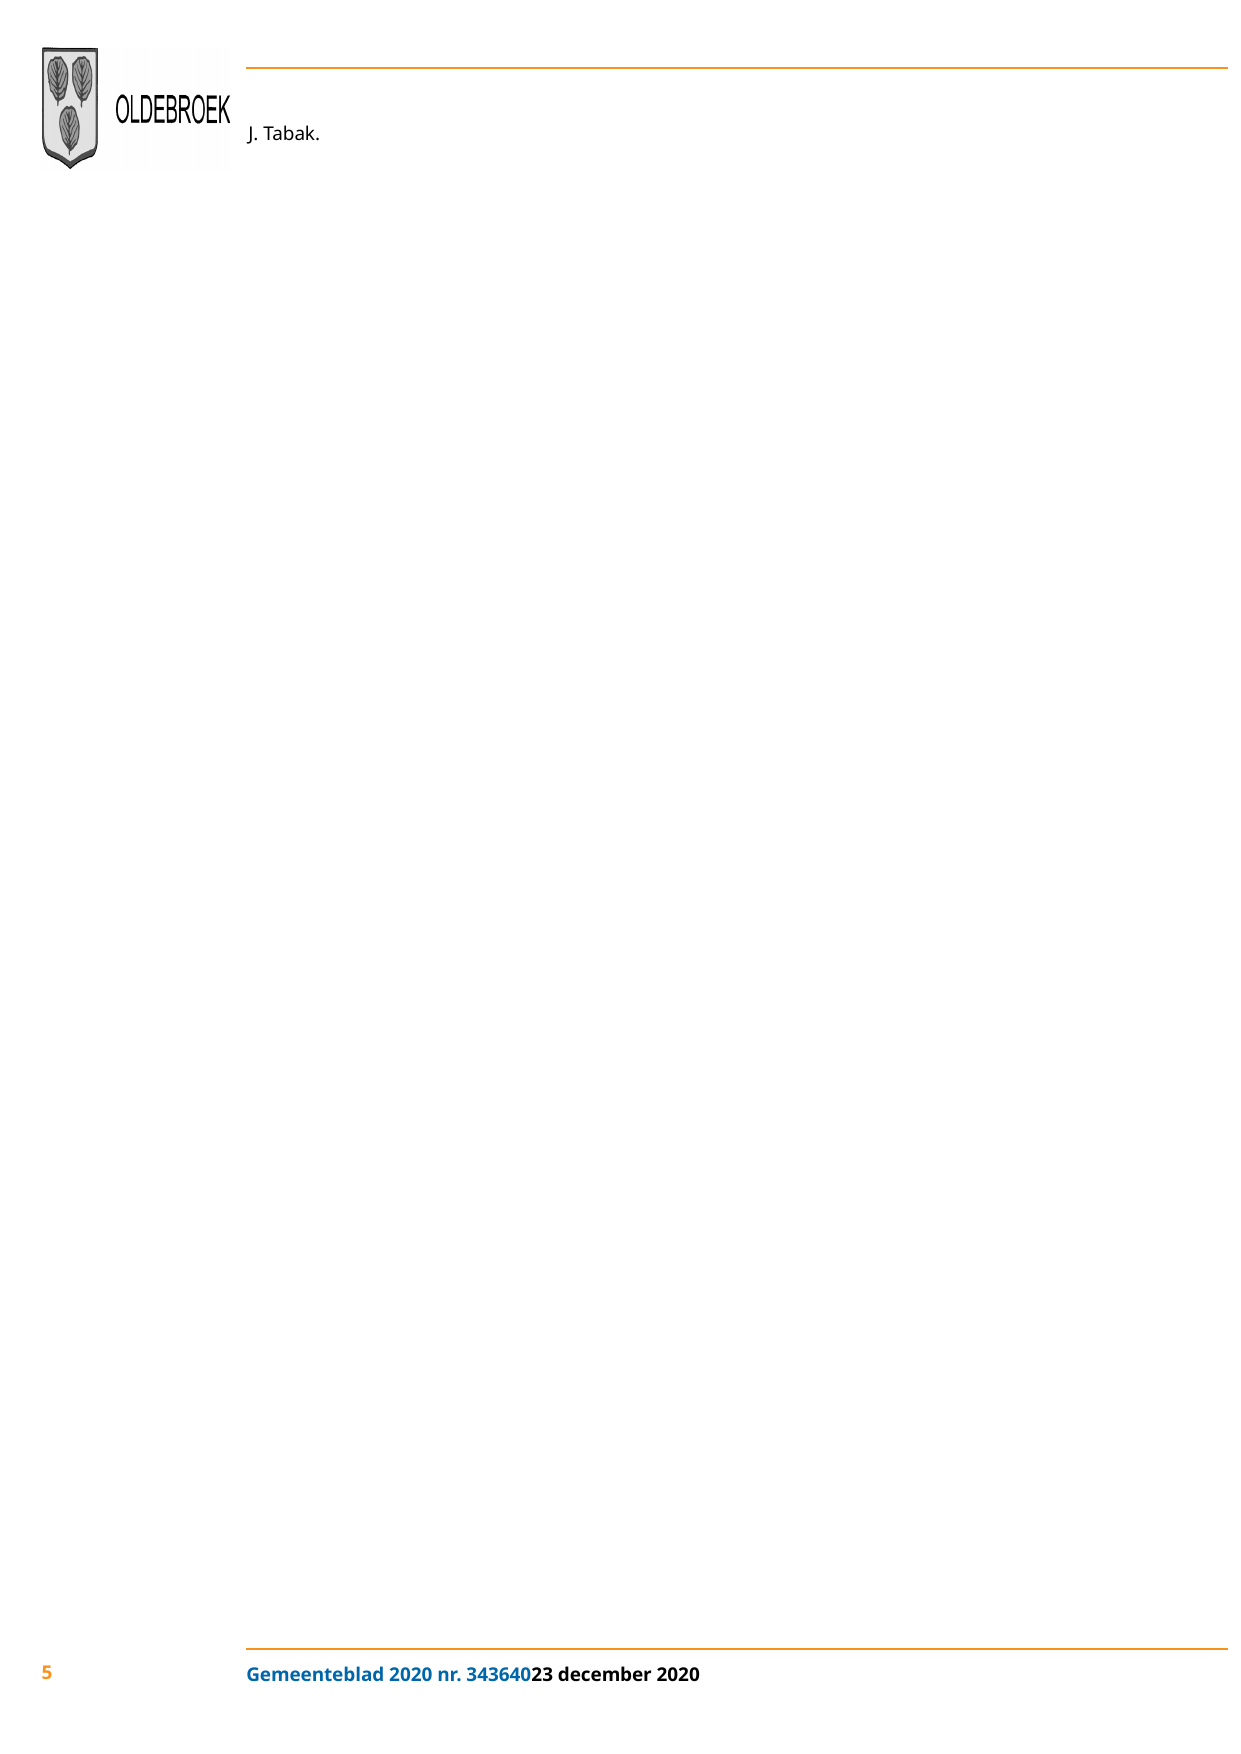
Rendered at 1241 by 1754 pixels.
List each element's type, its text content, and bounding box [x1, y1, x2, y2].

text J. Tabak. [248, 121, 1152, 146]
picture [41, 47, 231, 172]
